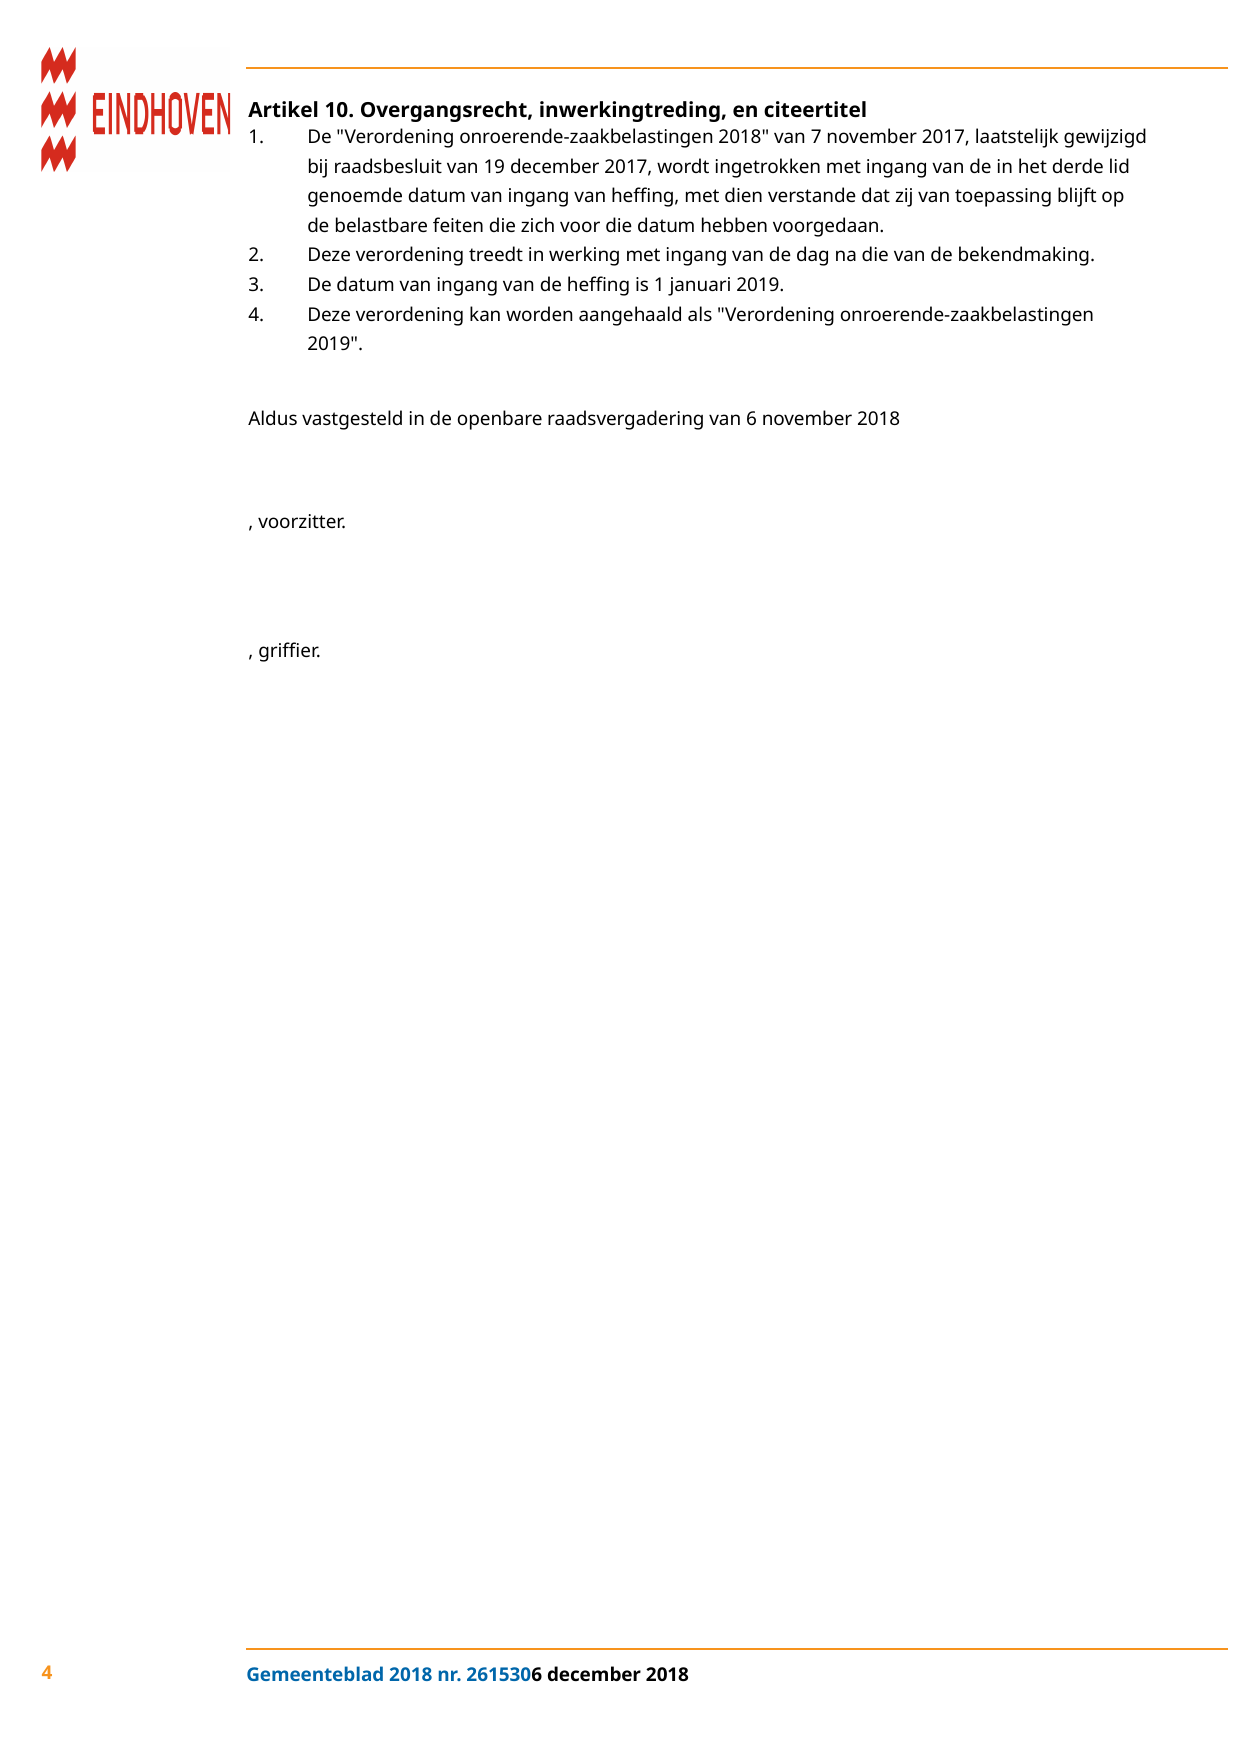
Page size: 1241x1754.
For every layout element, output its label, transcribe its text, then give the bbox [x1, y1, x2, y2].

list Deze verordening treedt in werking met ingang van de dag na die van de bekendmaking. [248, 242, 1152, 267]
list Deze verordening kan worden aangehaald als "Verordening onroerende-zaakbelastingen 2019". [248, 301, 1152, 356]
picture [41, 47, 231, 172]
text , voorzitter. [248, 508, 1152, 534]
list De datum van ingang van de heffing is 1 januari 2019. [248, 271, 1152, 297]
text , griffier. [248, 637, 1152, 663]
text Aldus vastgesteld in de openbare raadsvergadering van 6 november 2018 [248, 406, 1152, 431]
text Artikel 10. Overgangsrecht, inwerkingtreding, en citeertitel [248, 95, 1152, 123]
list De "Verordening onroerende-zaakbelastingen 2018" van 7 november 2017, laatstelijk gewijzigd bij raadsbesluit van 19 december 2017, wordt ingetrokken met ingang van de in het derde lid genoemde datum van ingang van heffing, met dien verstande dat zij van toepassing blijft op de belastbare feiten die zich voor die datum hebben voorgedaan. [248, 123, 1152, 238]
